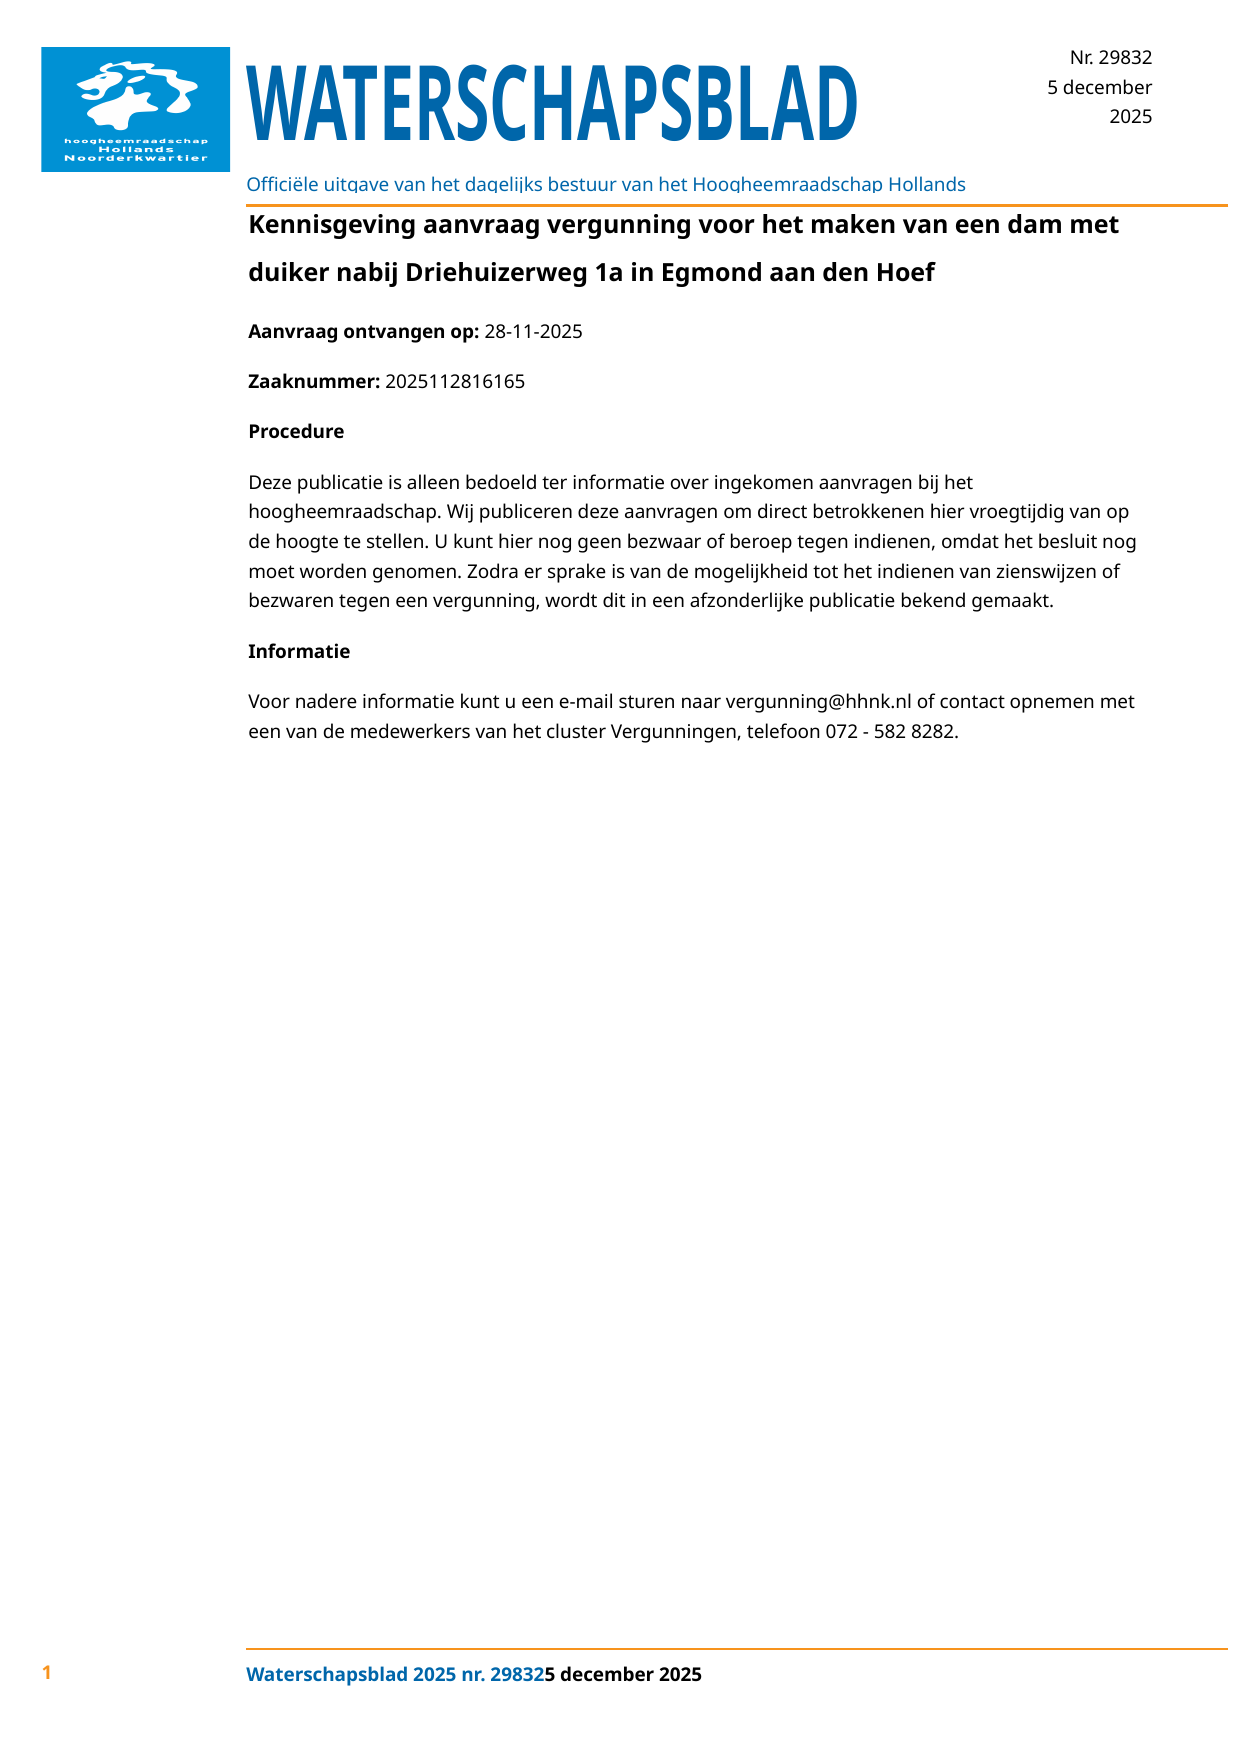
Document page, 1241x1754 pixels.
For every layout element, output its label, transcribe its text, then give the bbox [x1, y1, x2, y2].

text Informatie [248, 638, 1152, 664]
picture [129, 76, 144, 82]
text Deze publicatie is alleen bedoeld ter informatie over ingekomen aanvragen bij het hoogheemraadschap. Wij publiceren deze aanvragen om direct betrokkenen hier vroegtijdig van op de hoogte te stellen. U kunt hier nog geen bezwaar of beroep tegen indienen, omdat het besluit nog moet worden genomen. Zodra er sprake is van de mogelijkheid tot het indienen van zienswijzen of bezwaren tegen een vergunning, wordt dit in een afzonderlijke publicatie bekend gemaakt. [248, 469, 1152, 613]
picture [118, 62, 197, 112]
text Voor nadere informatie kunt u een e-mail sturen naar vergunning@hhnk.nl of contact opnemen met een van de medewerkers van het cluster Vergunningen, telefoon 072 - 582 8282. [248, 688, 1152, 744]
text Zaaknummer: 2025112816165 [248, 368, 1152, 394]
text Kennisgeving aanvraag vergunning voor het maken van een dam met duiker nabij Driehuizerweg 1a in Egmond aan den Hoef [248, 207, 1152, 288]
picture [88, 87, 157, 130]
text Procedure [248, 419, 1152, 444]
picture [78, 64, 122, 99]
text Aanvraag ontvangen op: 28-11-2025 [248, 318, 1152, 344]
